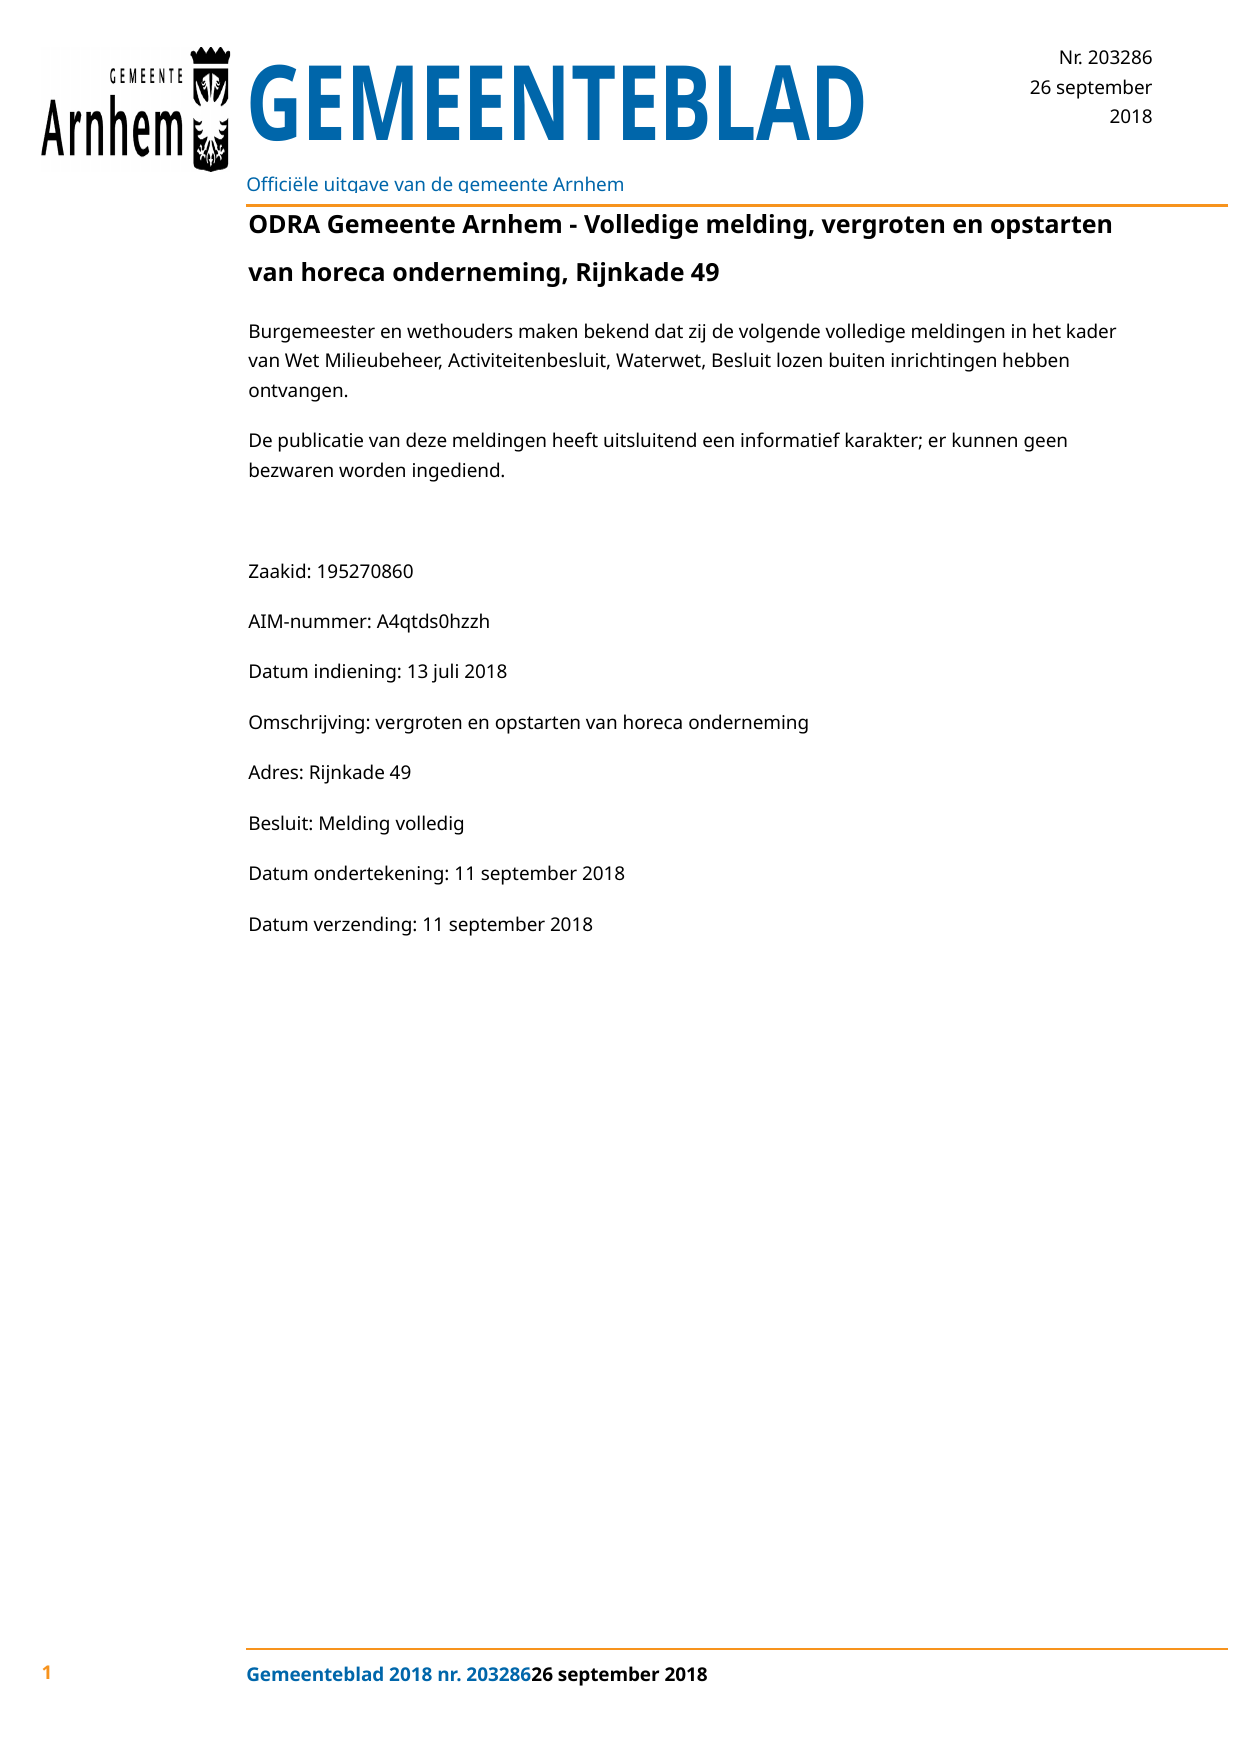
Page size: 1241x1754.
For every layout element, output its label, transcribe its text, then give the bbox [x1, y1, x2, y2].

text AIM-nummer: A4qtds0hzzh [248, 608, 1152, 634]
text Besluit: Melding volledig [248, 810, 1152, 836]
text Adres: Rijnkade 49 [248, 759, 1152, 785]
text Burgemeester en wethouders maken bekend dat zij de volgende volledige meldingen in het kader van Wet Milieubeheer, Activiteitenbesluit, Waterwet, Besluit lozen buiten inrichtingen hebben ontvangen. [248, 318, 1152, 403]
text ODRA Gemeente Arnhem - Volledige melding, vergroten en opstarten van horeca onderneming, Rijnkade 49 [248, 207, 1152, 288]
text Datum indiening: 13 juli 2018 [248, 659, 1152, 684]
picture [41, 47, 231, 172]
text Datum verzending: 11 september 2018 [248, 911, 1152, 937]
text Omschrijving: vergroten en opstarten van horeca onderneming [248, 709, 1152, 735]
text Datum ondertekening: 11 september 2018 [248, 860, 1152, 886]
text Zaakid: 195270860 [248, 558, 1152, 584]
text De publicatie van deze meldingen heeft uitsluitend een informatief karakter; er kunnen geen bezwaren worden ingediend. [248, 427, 1152, 483]
